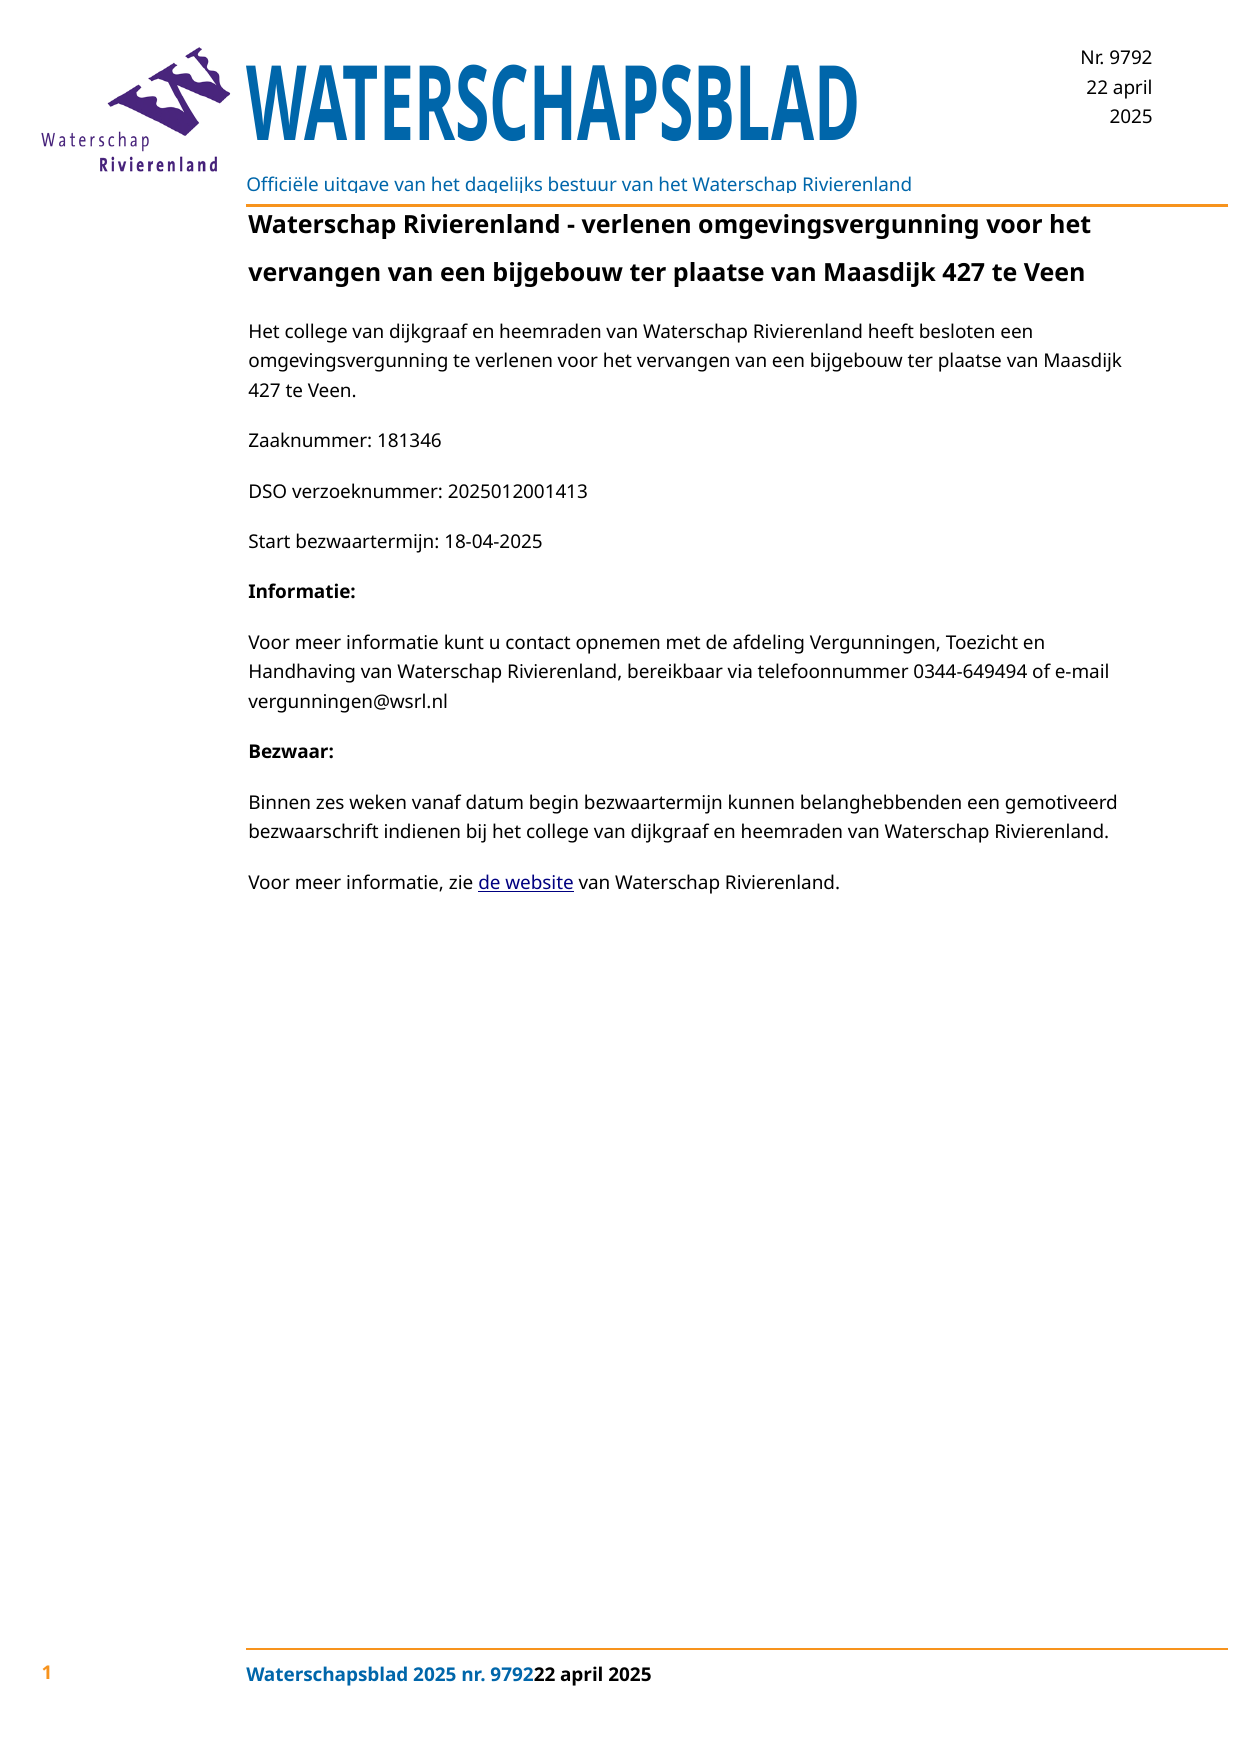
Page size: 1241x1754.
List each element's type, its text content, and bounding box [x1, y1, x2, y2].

text Bezwaar: [248, 739, 1152, 764]
text Start bezwaartermijn: 18-04-2025 [248, 528, 1152, 554]
text Het college van dijkgraaf en heemraden van Waterschap Rivierenland heeft besloten een omgevingsvergunning te verlenen voor het vervangen van een bijgebouw ter plaatse van Maasdijk 427 te Veen. [248, 318, 1152, 403]
text Voor meer informatie kunt u contact opnemen met de afdeling Vergunningen, Toezicht en Handhaving van Waterschap Rivierenland, bereikbaar via telefoonnummer 0344-649494 of e-mail vergunningen@wsrl.nl [248, 629, 1152, 714]
text Informatie: [248, 579, 1152, 604]
text Waterschap Rivierenland - verlenen omgevingsvergunning voor het vervangen van een bijgebouw ter plaatse van Maasdijk 427 te Veen [248, 207, 1152, 288]
text DSO verzoeknummer: 2025012001413 [248, 478, 1152, 504]
text Binnen zes weken vanaf datum begin bezwaartermijn kunnen belanghebbenden een gemotiveerd bezwaarschrift indienen bij het college van dijkgraaf en heemraden van Waterschap Rivierenland. [248, 789, 1152, 844]
text Zaaknummer: 181346 [248, 427, 1152, 453]
picture [41, 47, 231, 172]
text Voor meer informatie, zie de website van Waterschap Rivierenland. [248, 869, 1152, 895]
